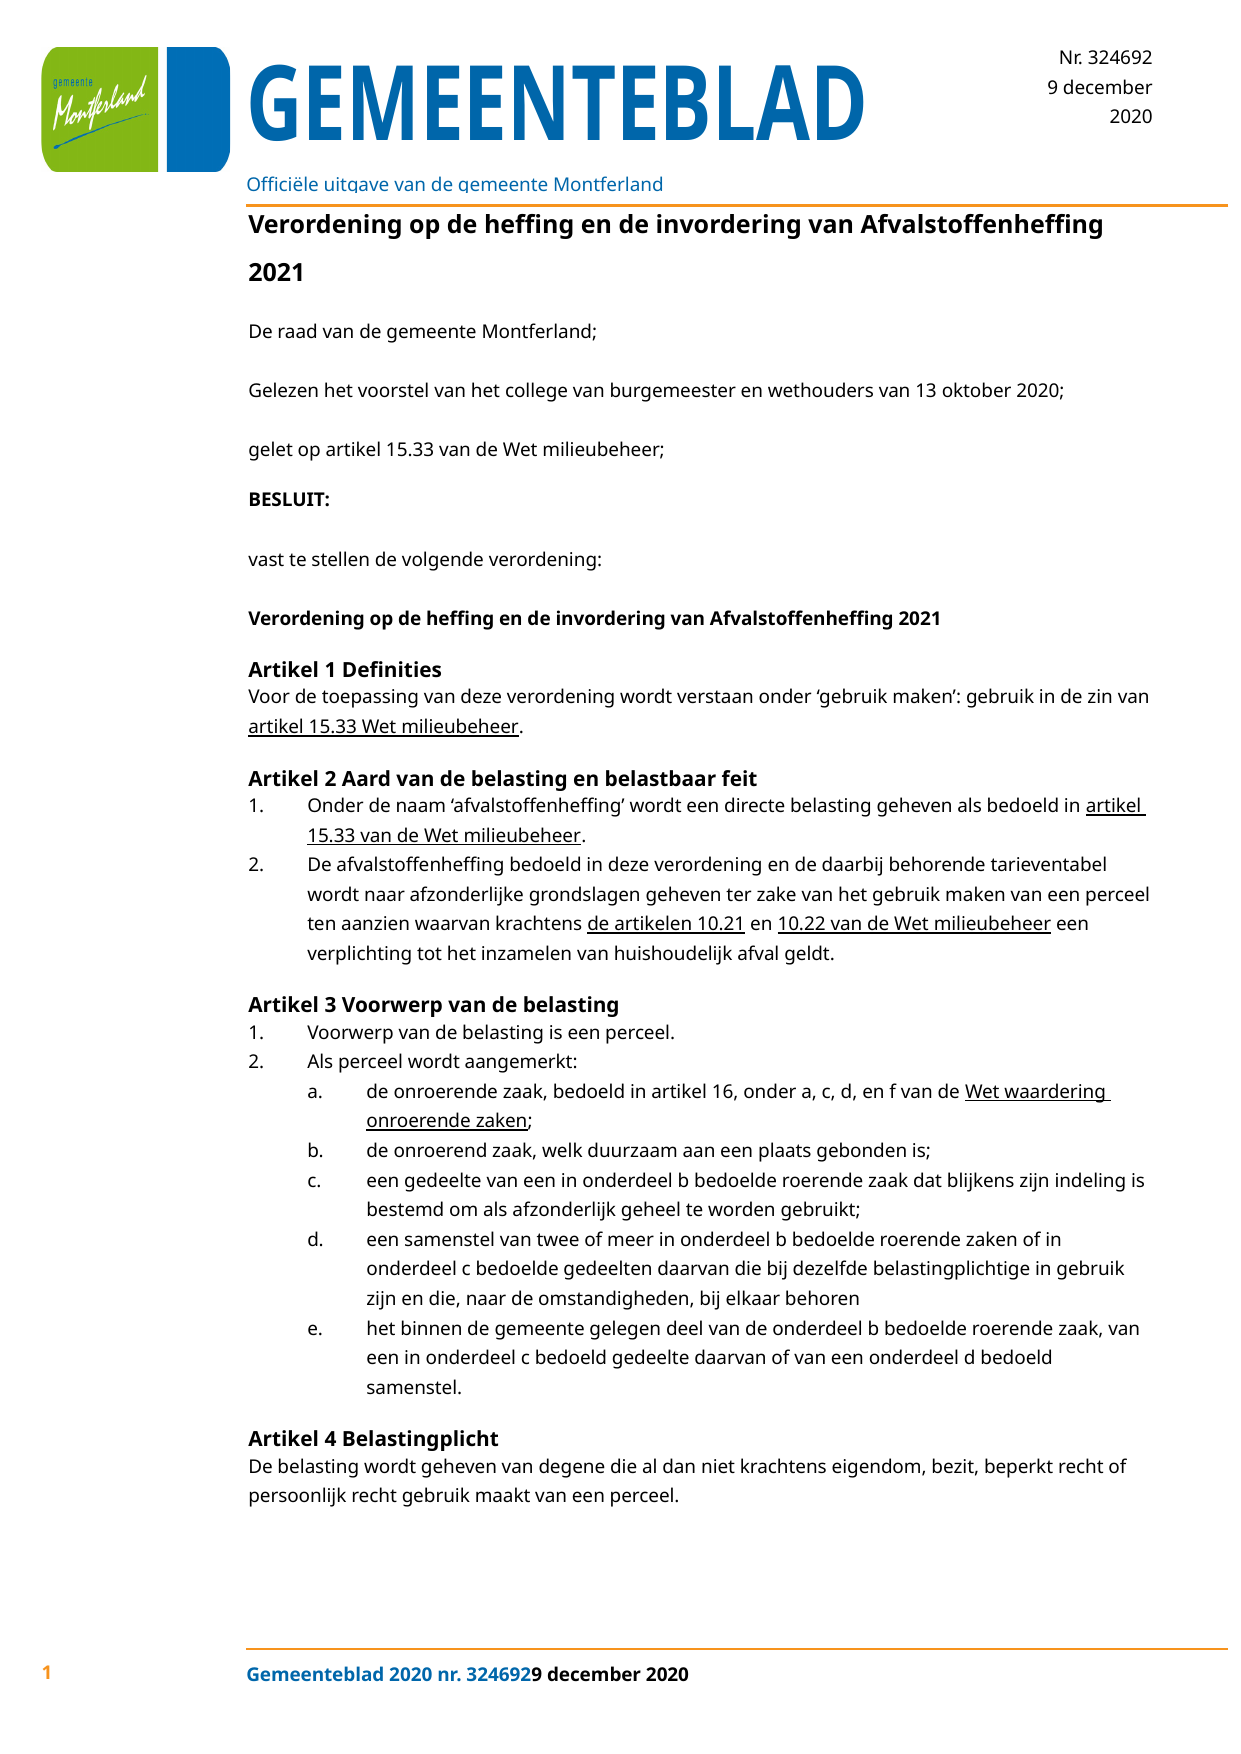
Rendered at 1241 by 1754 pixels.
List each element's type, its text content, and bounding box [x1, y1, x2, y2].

text Verordening op de heffing en de invordering van Afvalstoffenheffing 2021 [248, 605, 1152, 631]
text Voor de toepassing van deze verordening wordt verstaan onder ‘gebruik maken’: gebruik in de zin van artikel 15.33 Wet milieubeheer. [248, 684, 1152, 739]
list het binnen de gemeente gelegen deel van de onderdeel b bedoelde roerende zaak, van een in onderdeel c bedoeld gedeelte daarvan of van een onderdeel d bedoeld samenstel. [307, 1315, 1152, 1400]
text Artikel 4 Belastingplicht [248, 1424, 1152, 1453]
text gelet op artikel 15.33 van de Wet milieubeheer; [248, 436, 1152, 462]
list Voorwerp van de belasting is een perceel. [248, 1019, 1152, 1045]
list De afvalstoffenheffing bedoeld in deze verordening en de daarbij behorende tarieventabel wordt naar afzonderlijke grondslagen geheven ter zake van het gebruik maken van een perceel ten aanzien waarvan krachtens de artikelen 10.21 en 10.22 van de Wet milieubeheer een verplichting tot het inzamelen van huishoudelijk afval geldt. [248, 851, 1152, 966]
text Artikel 1 Definities [248, 655, 1152, 684]
text De raad van de gemeente Montferland; [248, 318, 1152, 344]
list Onder de naam ‘afvalstoffenheffing’ wordt een directe belasting geheven als bedoeld in artikel 15.33 van de Wet milieubeheer. [248, 792, 1152, 847]
text Artikel 2 Aard van de belasting en belastbaar feit [248, 764, 1152, 792]
text vast te stellen de volgende verordening: [248, 546, 1152, 571]
picture [41, 47, 231, 172]
list Als perceel wordt aangemerkt: [248, 1048, 1152, 1074]
list de onroerende zaak, bedoeld in artikel 16, onder a, c, d, en f van de Wet waardering onroerende zaken; [307, 1078, 1152, 1133]
list een gedeelte van een in onderdeel b bedoelde roerende zaak dat blijkens zijn indeling is bestemd om als afzonderlijk geheel te worden gebruikt; [307, 1167, 1152, 1222]
list de onroerend zaak, welk duurzaam aan een plaats gebonden is; [307, 1137, 1152, 1163]
list een samenstel van twee of meer in onderdeel b bedoelde roerende zaken of in onderdeel c bedoelde gedeelten daarvan die bij dezelfde belastingplichtige in gebruik zijn en die, naar de omstandigheden, bij elkaar behoren [307, 1226, 1152, 1311]
text BESLUIT: [248, 487, 1152, 512]
text Artikel 3 Voorwerp van de belasting [248, 991, 1152, 1019]
text De belasting wordt geheven van degene die al dan niet krachtens eigendom, bezit, beperkt recht of persoonlijk recht gebruik maakt van een perceel. [248, 1453, 1152, 1508]
text Gelezen het voorstel van het college van burgemeester en wethouders van 13 oktober 2020; [248, 377, 1152, 403]
text Verordening op de heffing en de invordering van Afvalstoffenheffing 2021 [248, 207, 1152, 288]
